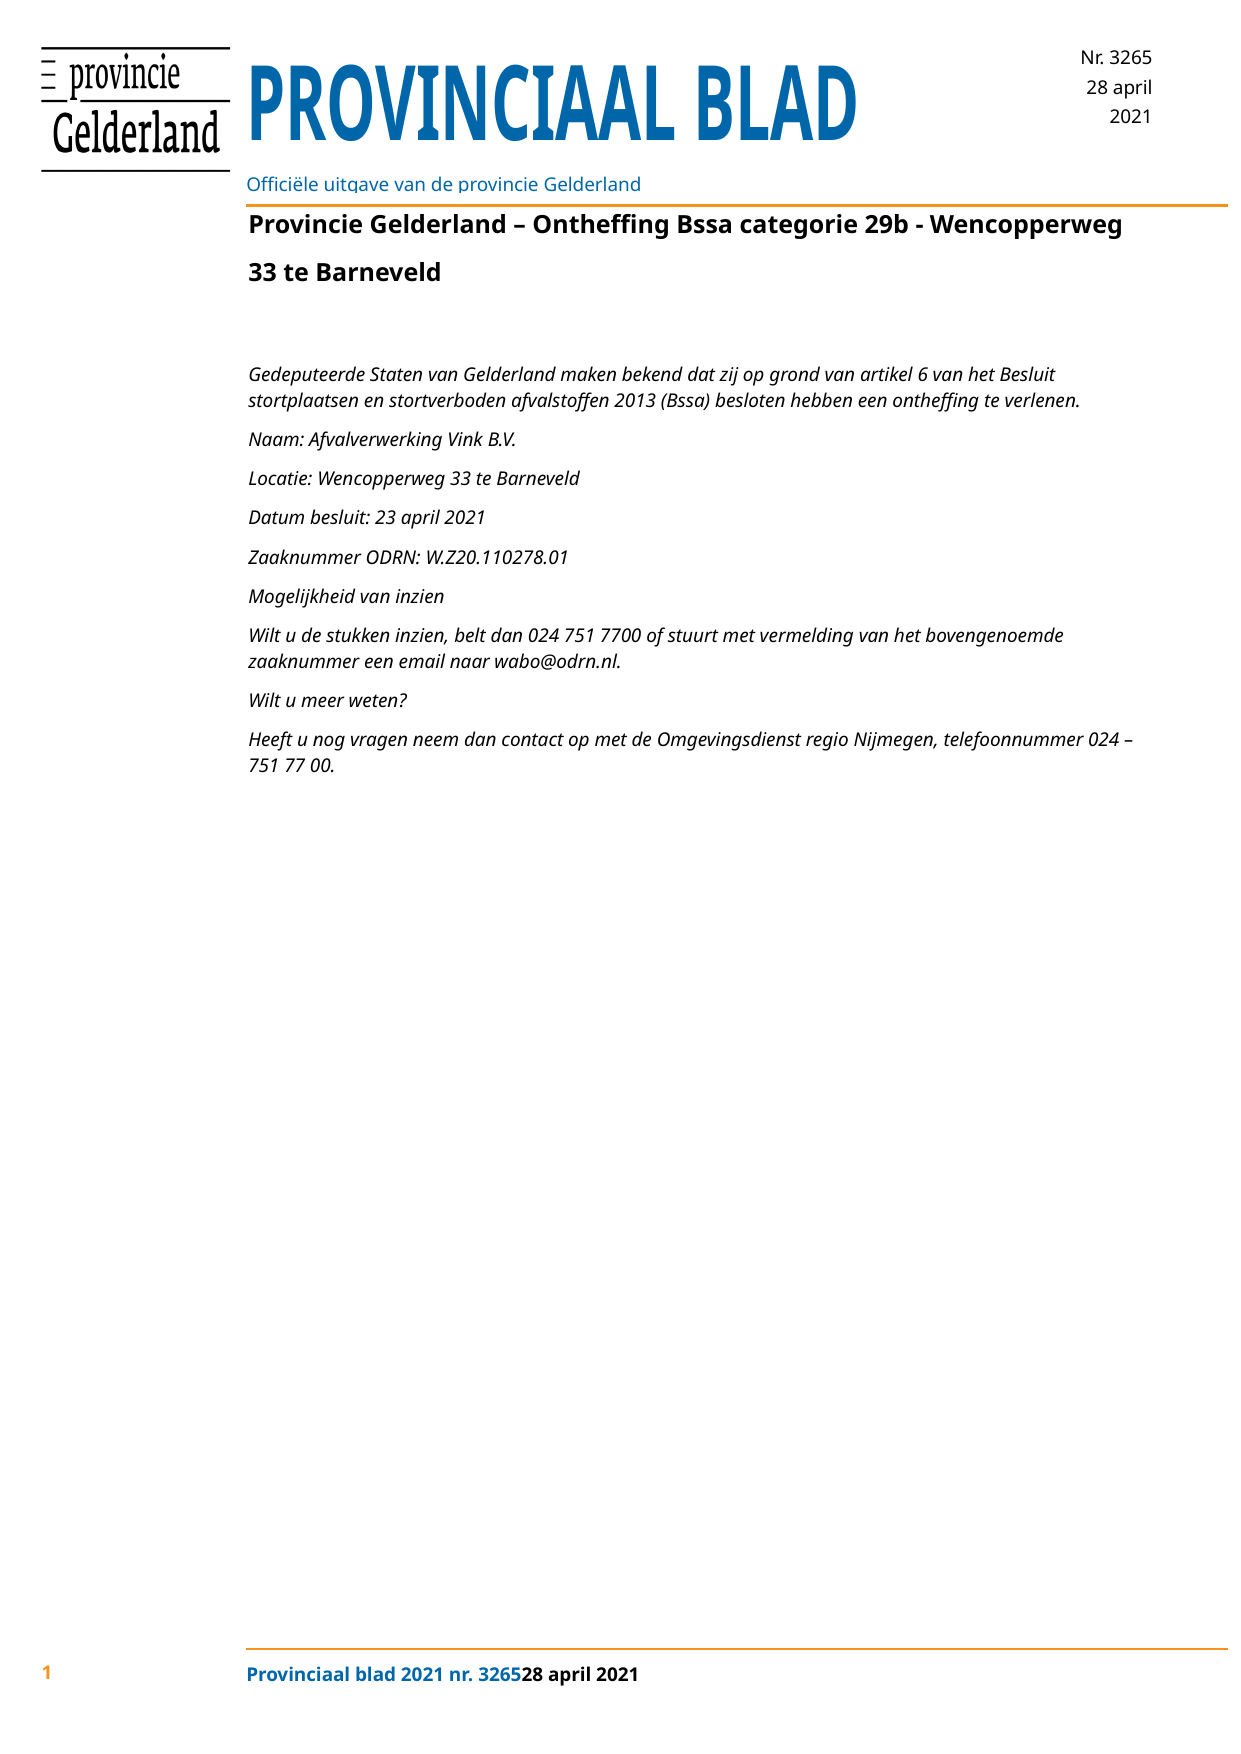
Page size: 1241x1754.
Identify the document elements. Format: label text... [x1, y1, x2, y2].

text Mogelijkheid van inzien [248, 583, 1152, 609]
text Naam: Afvalverwerking Vink B.V. [248, 426, 1152, 452]
text Locatie: Wencopperweg 33 te Barneveld [248, 465, 1152, 491]
text Wilt u meer weten? [248, 687, 1152, 713]
text Gedeputeerde Staten van Gelderland maken bekend dat zij op grond van artikel 6 van het Besluit stortplaatsen en stortverboden afvalstoffen 2013 (Bssa) besloten hebben een ontheffing te verlenen. [248, 361, 1152, 412]
picture [41, 47, 231, 172]
text Provincie Gelderland – Ontheffing Bssa categorie 29b - Wencopperweg 33 te Barneveld [248, 207, 1152, 288]
text Datum besluit: 23 april 2021 [248, 504, 1152, 530]
text Wilt u de stukken inzien, belt dan 024 751 7700 of stuurt met vermelding van het bovengenoemde zaaknummer een email naar wabo@odrn.nl. [248, 622, 1152, 674]
text Heeft u nog vragen neem dan contact op met de Omgevingsdienst regio Nijmegen, telefoonnummer 024 – 751 77 00. [248, 727, 1152, 778]
text Zaaknummer ODRN: W.Z20.110278.01 [248, 544, 1152, 569]
